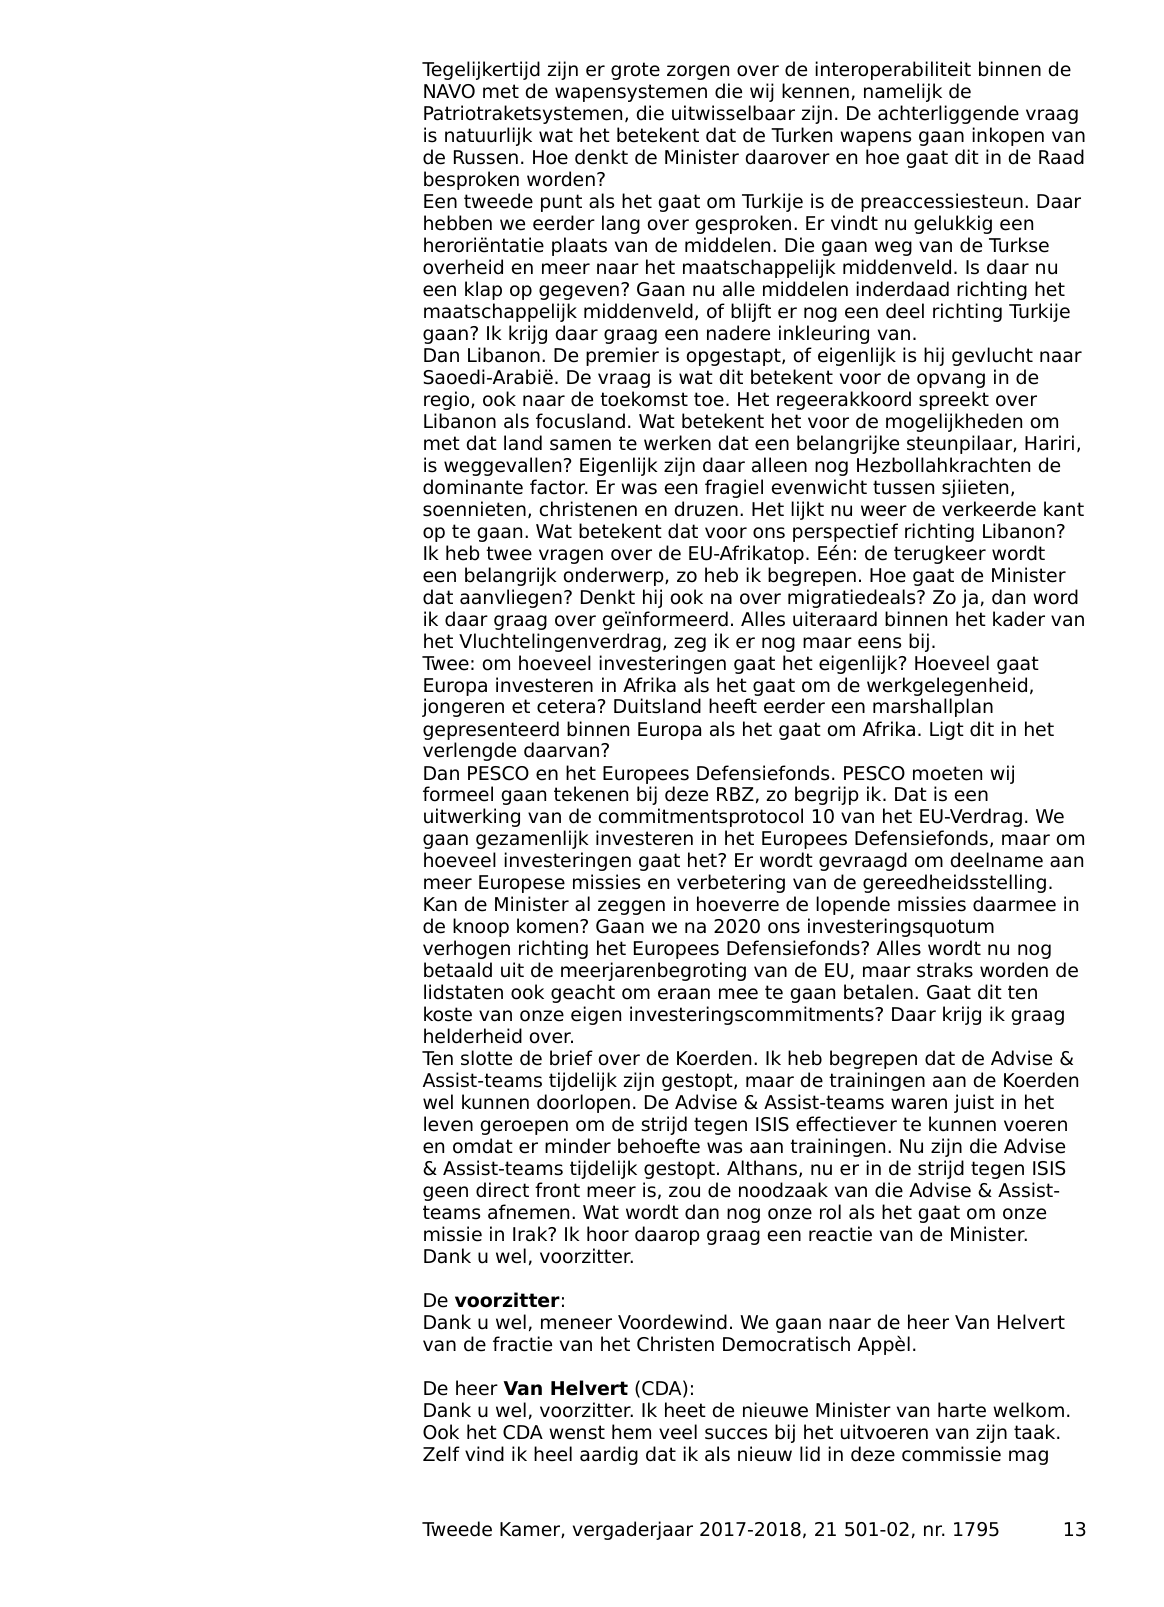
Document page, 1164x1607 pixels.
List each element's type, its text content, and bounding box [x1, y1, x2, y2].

text Dank u wel, voorzitter. [422, 1246, 1087, 1268]
text Een tweede punt als het gaat om Turkije is de preaccessiesteun. Daar hebben we eerder lang over gesproken. Er vindt nu gelukkig een heroriëntatie plaats van de middelen. Die gaan weg van de Turkse overheid en meer naar het maatschappelijk middenveld. Is daar nu een klap op gegeven? Gaan nu alle middelen inderdaad richting het maatschappelijk middenveld, of blijft er nog een deel richting Turkije gaan? Ik krijg daar graag een nadere inkleuring van. [422, 191, 1087, 345]
text Tegelijkertijd zijn er grote zorgen over de interoperabiliteit binnen de NAVO met de wapensystemen die wij kennen, namelijk de Patriotraketsystemen, die uitwisselbaar zijn. De achterliggende vraag is natuurlijk wat het betekent dat de Turken wapens gaan inkopen van de Russen. Hoe denkt de Minister daarover en hoe gaat dit in de Raad besproken worden? [422, 59, 1087, 191]
text Ten slotte de brief over de Koerden. Ik heb begrepen dat de Advise & Assist-teams tijdelijk zijn gestopt, maar de trainingen aan de Koerden wel kunnen doorlopen. De Advise & Assist-teams waren juist in het leven geroepen om de strijd tegen ISIS effectiever te kunnen voeren en omdat er minder behoefte was aan trainingen. Nu zijn die Advise & Assist-teams tijdelijk gestopt. Althans, nu er in de strijd tegen ISIS geen direct front meer is, zou de noodzaak van die Advise & Assist-teams afnemen. Wat wordt dan nog onze rol als het gaat om onze missie in Irak? Ik hoor daarop graag een reactie van de Minister. [422, 1048, 1087, 1246]
text De voorzitter: [422, 1290, 1087, 1312]
text De heer Van Helvert (CDA): [422, 1378, 1087, 1400]
text Dan Libanon. De premier is opgestapt, of eigenlijk is hij gevlucht naar Saoedi-Arabië. De vraag is wat dit betekent voor de opvang in de regio, ook naar de toekomst toe. Het regeerakkoord spreekt over Libanon als focusland. Wat betekent het voor de mogelijkheden om met dat land samen te werken dat een belangrijke steunpilaar, Hariri, is weggevallen? Eigenlijk zijn daar alleen nog Hezbollahkrachten de dominante factor. Er was een fragiel evenwicht tussen sjiieten, soennieten, christenen en druzen. Het lijkt nu weer de verkeerde kant op te gaan. Wat betekent dat voor ons perspectief richting Libanon? [422, 345, 1087, 543]
text Twee: om hoeveel investeringen gaat het eigenlijk? Hoeveel gaat Europa investeren in Afrika als het gaat om de werkgelegenheid, jongeren et cetera? Duitsland heeft eerder een marshallplan gepresenteerd binnen Europa als het gaat om Afrika. Ligt dit in het verlengde daarvan? [422, 652, 1087, 762]
text Ik heb twee vragen over de EU-Afrikatop. Eén: de terugkeer wordt een belangrijk onderwerp, zo heb ik begrepen. Hoe gaat de Minister dat aanvliegen? Denkt hij ook na over migratiedeals? Zo ja, dan word ik daar graag over geïnformeerd. Alles uiteraard binnen het kader van het Vluchtelingenverdrag, zeg ik er nog maar eens bij. [422, 543, 1087, 652]
text Dan PESCO en het Europees Defensiefonds. PESCO moeten wij formeel gaan tekenen bij deze RBZ, zo begrijp ik. Dat is een uitwerking van de commitmentsprotocol 10 van het EU-Verdrag. We gaan gezamenlijk investeren in het Europees Defensiefonds, maar om hoeveel investeringen gaat het? Er wordt gevraagd om deelname aan meer Europese missies en verbetering van de gereedheidsstelling. Kan de Minister al zeggen in hoeverre de lopende missies daarmee in de knoop komen? Gaan we na 2020 ons investeringsquotum verhogen richting het Europees Defensiefonds? Alles wordt nu nog betaald uit de meerjarenbegroting van de EU, maar straks worden de lidstaten ook geacht om eraan mee te gaan betalen. Gaat dit ten koste van onze eigen investeringscommitments? Daar krijg ik graag helderheid over. [422, 762, 1087, 1048]
text Dank u wel, meneer Voordewind. We gaan naar de heer Van Helvert van de fractie van het Christen Democratisch Appèl. [422, 1312, 1087, 1356]
text Dank u wel, voorzitter. Ik heet de nieuwe Minister van harte welkom. Ook het CDA wenst hem veel succes bij het uitvoeren van zijn taak. Zelf vind ik heel aardig dat ik als nieuw lid in deze commissie mag [422, 1400, 1087, 1466]
